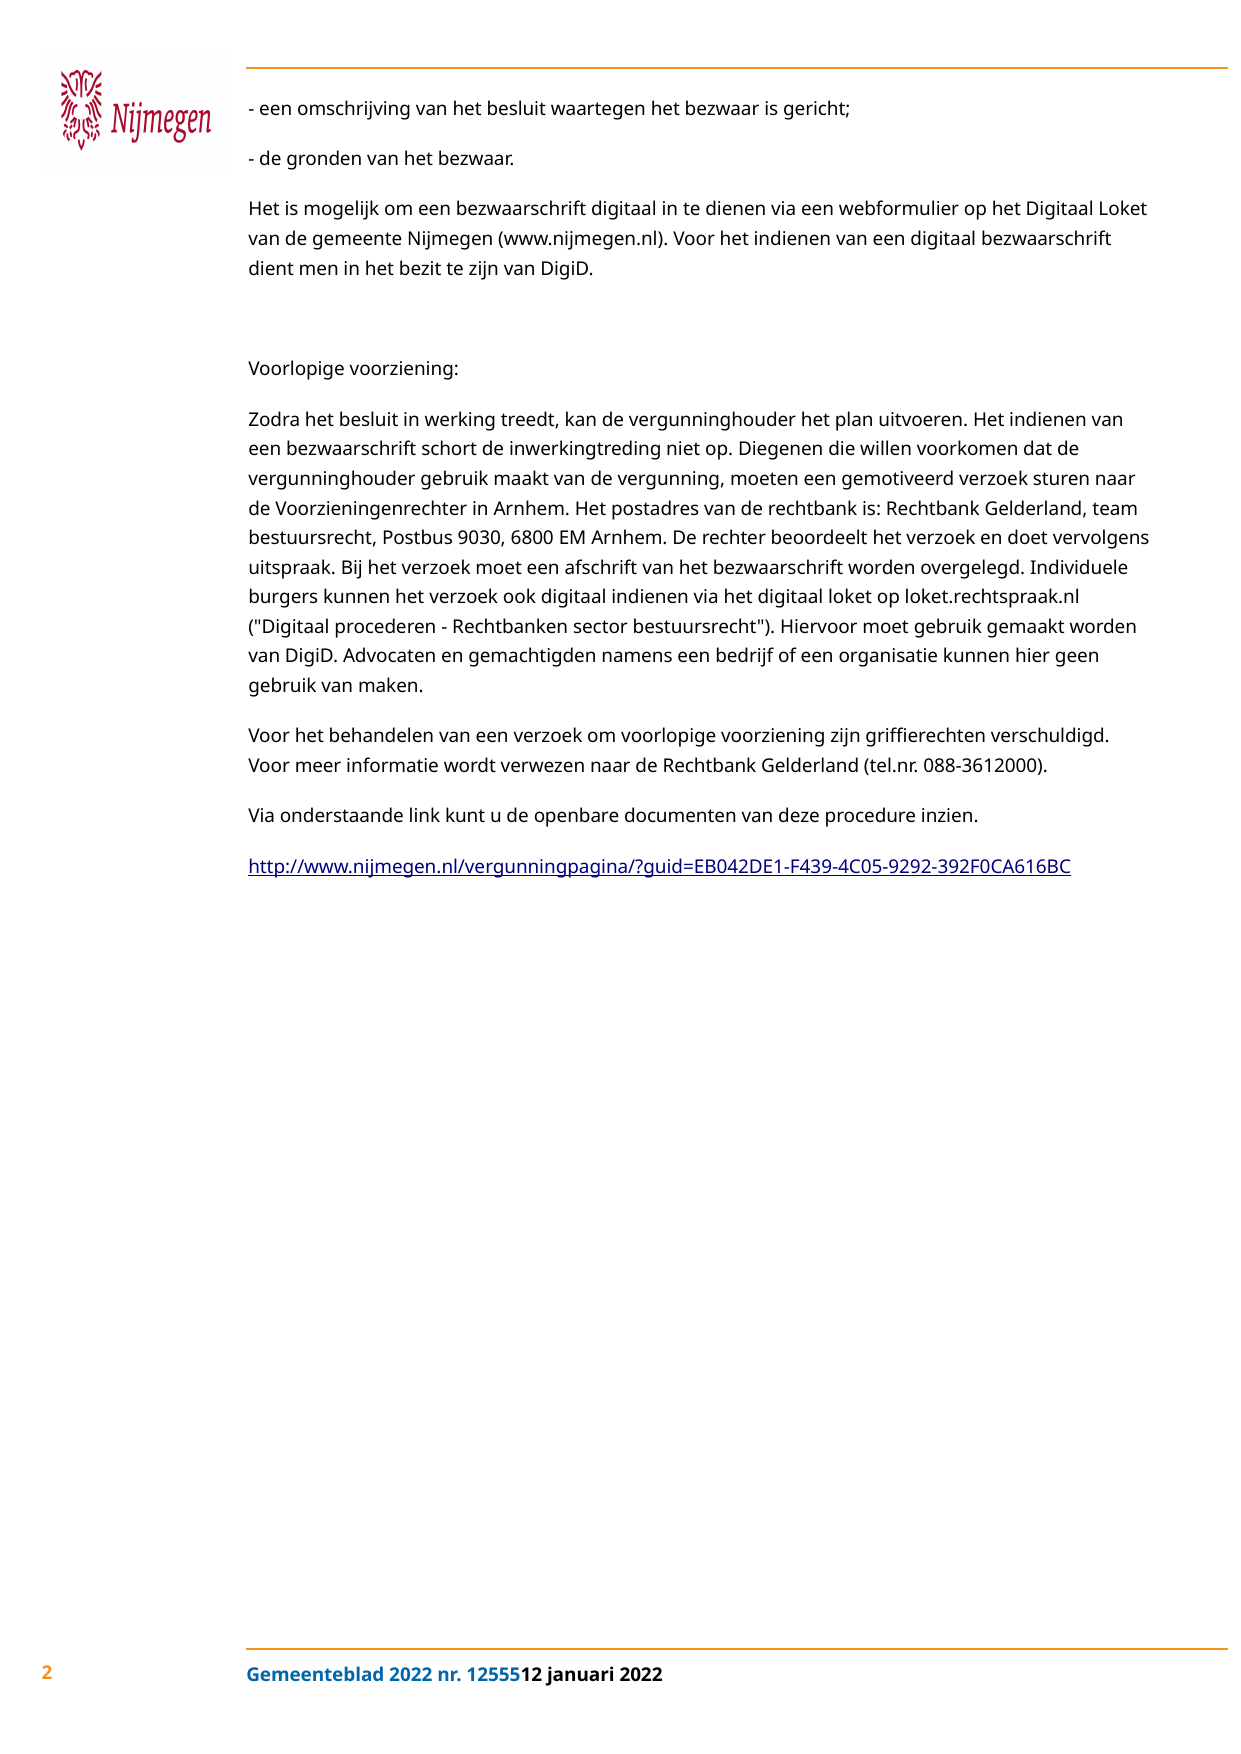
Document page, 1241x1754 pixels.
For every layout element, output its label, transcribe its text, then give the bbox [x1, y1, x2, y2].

picture [41, 47, 231, 172]
text Het is mogelijk om een bezwaarschrift digitaal in te dienen via een webformulier op het Digitaal Loket van de gemeente Nijmegen (www.nijmegen.nl). Voor het indienen van een digitaal bezwaarschrift dient men in het bezit te zijn van DigiD. [248, 196, 1152, 281]
text Voor het behandelen van een verzoek om voorlopige voorziening zijn griffierechten verschuldigd. Voor meer informatie wordt verwezen naar de Rechtbank Gelderland (tel.nr. 088-3612000). [248, 723, 1152, 778]
text Via onderstaande link kunt u de openbare documenten van deze procedure inzien. [248, 803, 1152, 828]
text - de gronden van het bezwaar. [248, 145, 1152, 171]
text Voorlopige voorziening: [248, 356, 1152, 381]
text - een omschrijving van het besluit waartegen het bezwaar is gericht; [248, 95, 1152, 121]
text Zodra het besluit in werking treedt, kan de vergunninghouder het plan uitvoeren. Het indienen van een bezwaarschrift schort de inwerkingtreding niet op. Diegenen die willen voorkomen dat de vergunninghouder gebruik maakt van de vergunning, moeten een gemotiveerd verzoek sturen naar de Voorzieningenrechter in Arnhem. Het postadres van de rechtbank is: Rechtbank Gelderland, team bestuursrecht, Postbus 9030, 6800 EM Arnhem. De rechter beoordeelt het verzoek en doet vervolgens uitspraak. Bij het verzoek moet een afschrift van het bezwaarschrift worden overgelegd. Individuele burgers kunnen het verzoek ook digitaal indienen via het digitaal loket op loket.rechtspraak.nl ("Digitaal procederen - Rechtbanken sector bestuursrecht"). Hiervoor moet gebruik gemaakt worden van DigiD. Advocaten en gemachtigden namens een bedrijf of een organisatie kunnen hier geen gebruik van maken. [248, 406, 1152, 698]
text http://www.nijmegen.nl/vergunningpagina/?guid=EB042DE1-F439-4C05-9292-392F0CA616BC [248, 853, 1152, 879]
